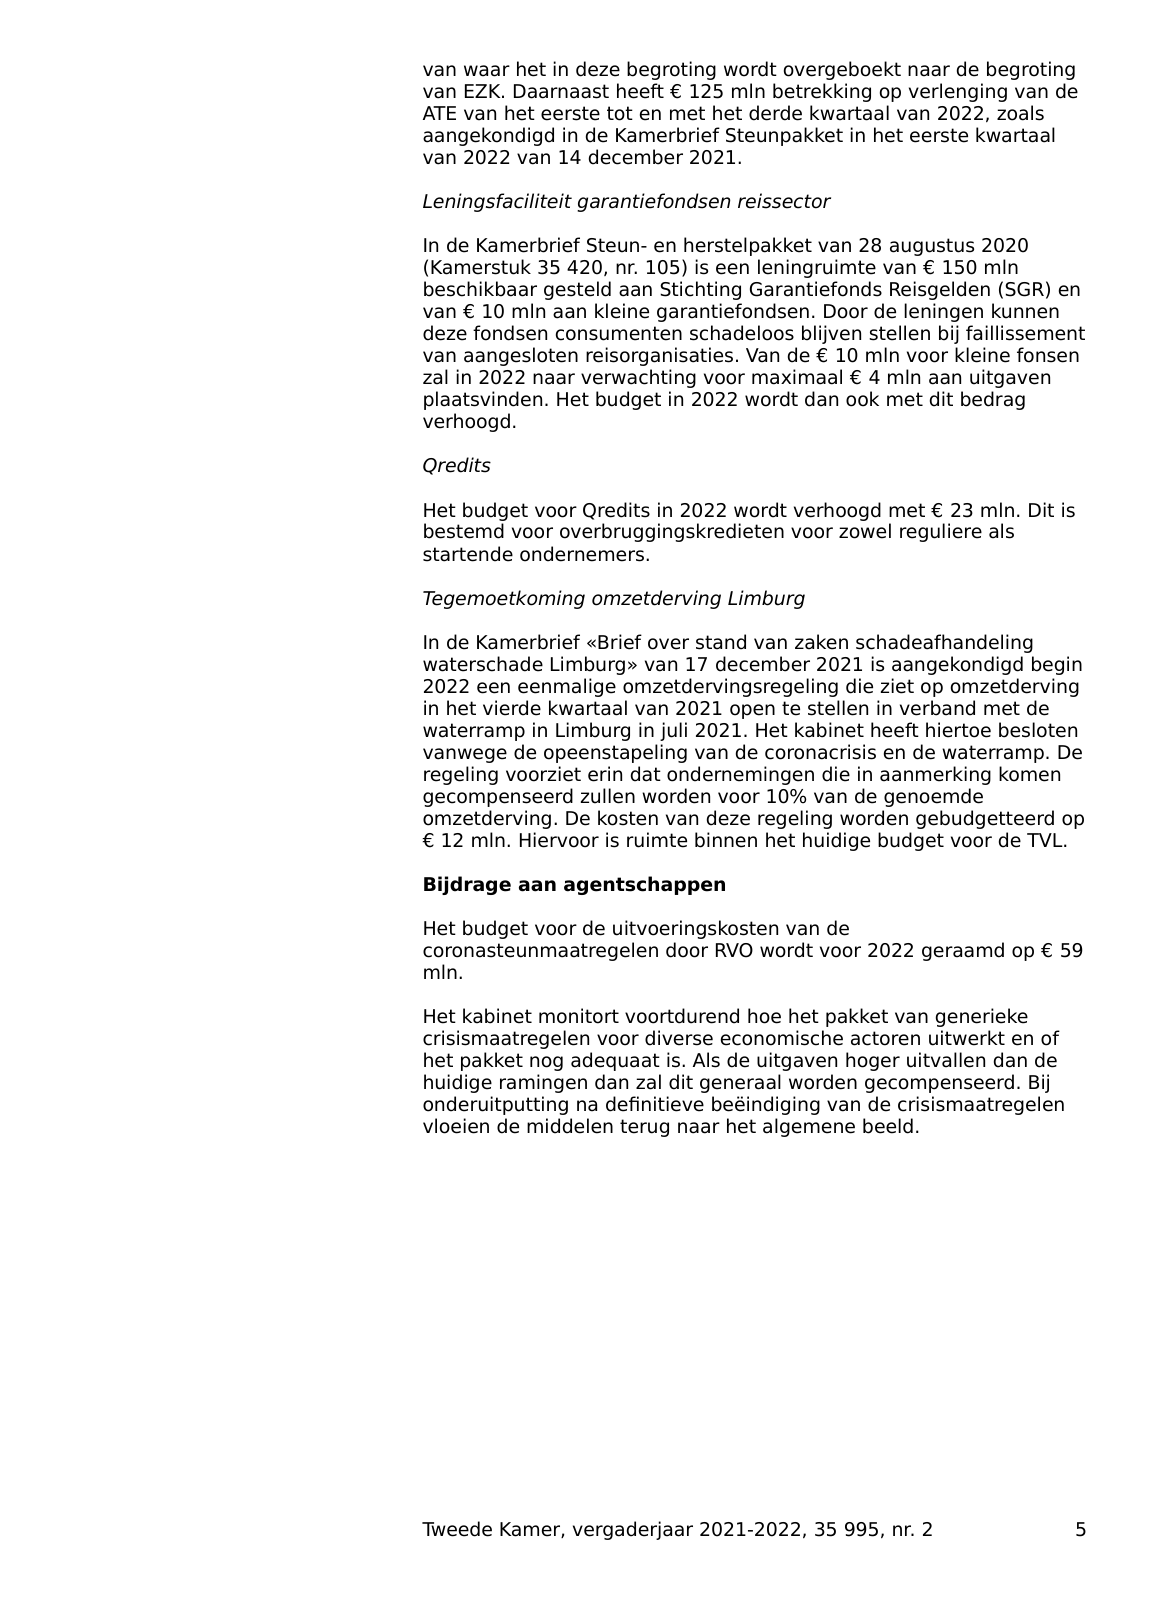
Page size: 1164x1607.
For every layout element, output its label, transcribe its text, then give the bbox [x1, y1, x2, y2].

subtitle Qredits [422, 455, 1087, 477]
subtitle Bijdrage aan agentschappen [422, 874, 1087, 896]
text Het kabinet monitort voortdurend hoe het pakket van generieke crisismaatregelen voor diverse economische actoren uitwerkt en of het pakket nog adequaat is. Als de uitgaven hoger uitvallen dan de huidige ramingen dan zal dit generaal worden gecompenseerd. Bij onderuitputting na definitieve beëindiging van de crisismaatregelen vloeien de middelen terug naar het algemene beeld. [422, 1006, 1087, 1138]
text Het budget voor de uitvoeringskosten van de coronasteunmaatregelen door RVO wordt voor 2022 geraamd op € 59 mln. [422, 918, 1087, 984]
text Het budget voor Qredits in 2022 wordt verhoogd met € 23 mln. Dit is bestemd voor overbruggingskredieten voor zowel reguliere als startende ondernemers. [422, 499, 1087, 565]
text van waar het in deze begroting wordt overgeboekt naar de begroting van EZK. Daarnaast heeft € 125 mln betrekking op verlenging van de ATE van het eerste tot en met het derde kwartaal van 2022, zoals aangekondigd in de Kamerbrief Steunpakket in het eerste kwartaal van 2022 van 14 december 2021. [422, 59, 1087, 169]
subtitle Leningsfaciliteit garantiefondsen reissector [422, 191, 1087, 213]
text In de Kamerbrief «Brief over stand van zaken schadeafhandeling waterschade Limburg» van 17 december 2021 is aangekondigd begin 2022 een eenmalige omzetdervingsregeling die ziet op omzetderving in het vierde kwartaal van 2021 open te stellen in verband met de waterramp in Limburg in juli 2021. Het kabinet heeft hiertoe besloten vanwege de opeenstapeling van de coronacrisis en de waterramp. De regeling voorziet erin dat ondernemingen die in aanmerking komen gecompenseerd zullen worden voor 10% van de genoemde omzetderving. De kosten van deze regeling worden gebudgetteerd op € 12 mln. Hiervoor is ruimte binnen het huidige budget voor de TVL. [422, 632, 1087, 852]
text In de Kamerbrief Steun- en herstelpakket van 28 augustus 2020 (Kamerstuk 35 420, nr. 105) is een leningruimte van € 150 mln beschikbaar gesteld aan Stichting Garantiefonds Reisgelden (SGR) en van € 10 mln aan kleine garantiefondsen. Door de leningen kunnen deze fondsen consumenten schadeloos blijven stellen bij faillissement van aangesloten reisorganisaties. Van de € 10 mln voor kleine fonsen zal in 2022 naar verwachting voor maximaal € 4 mln aan uitgaven plaatsvinden. Het budget in 2022 wordt dan ook met dit bedrag verhoogd. [422, 235, 1087, 433]
subtitle Tegemoetkoming omzetderving Limburg [422, 588, 1087, 609]
